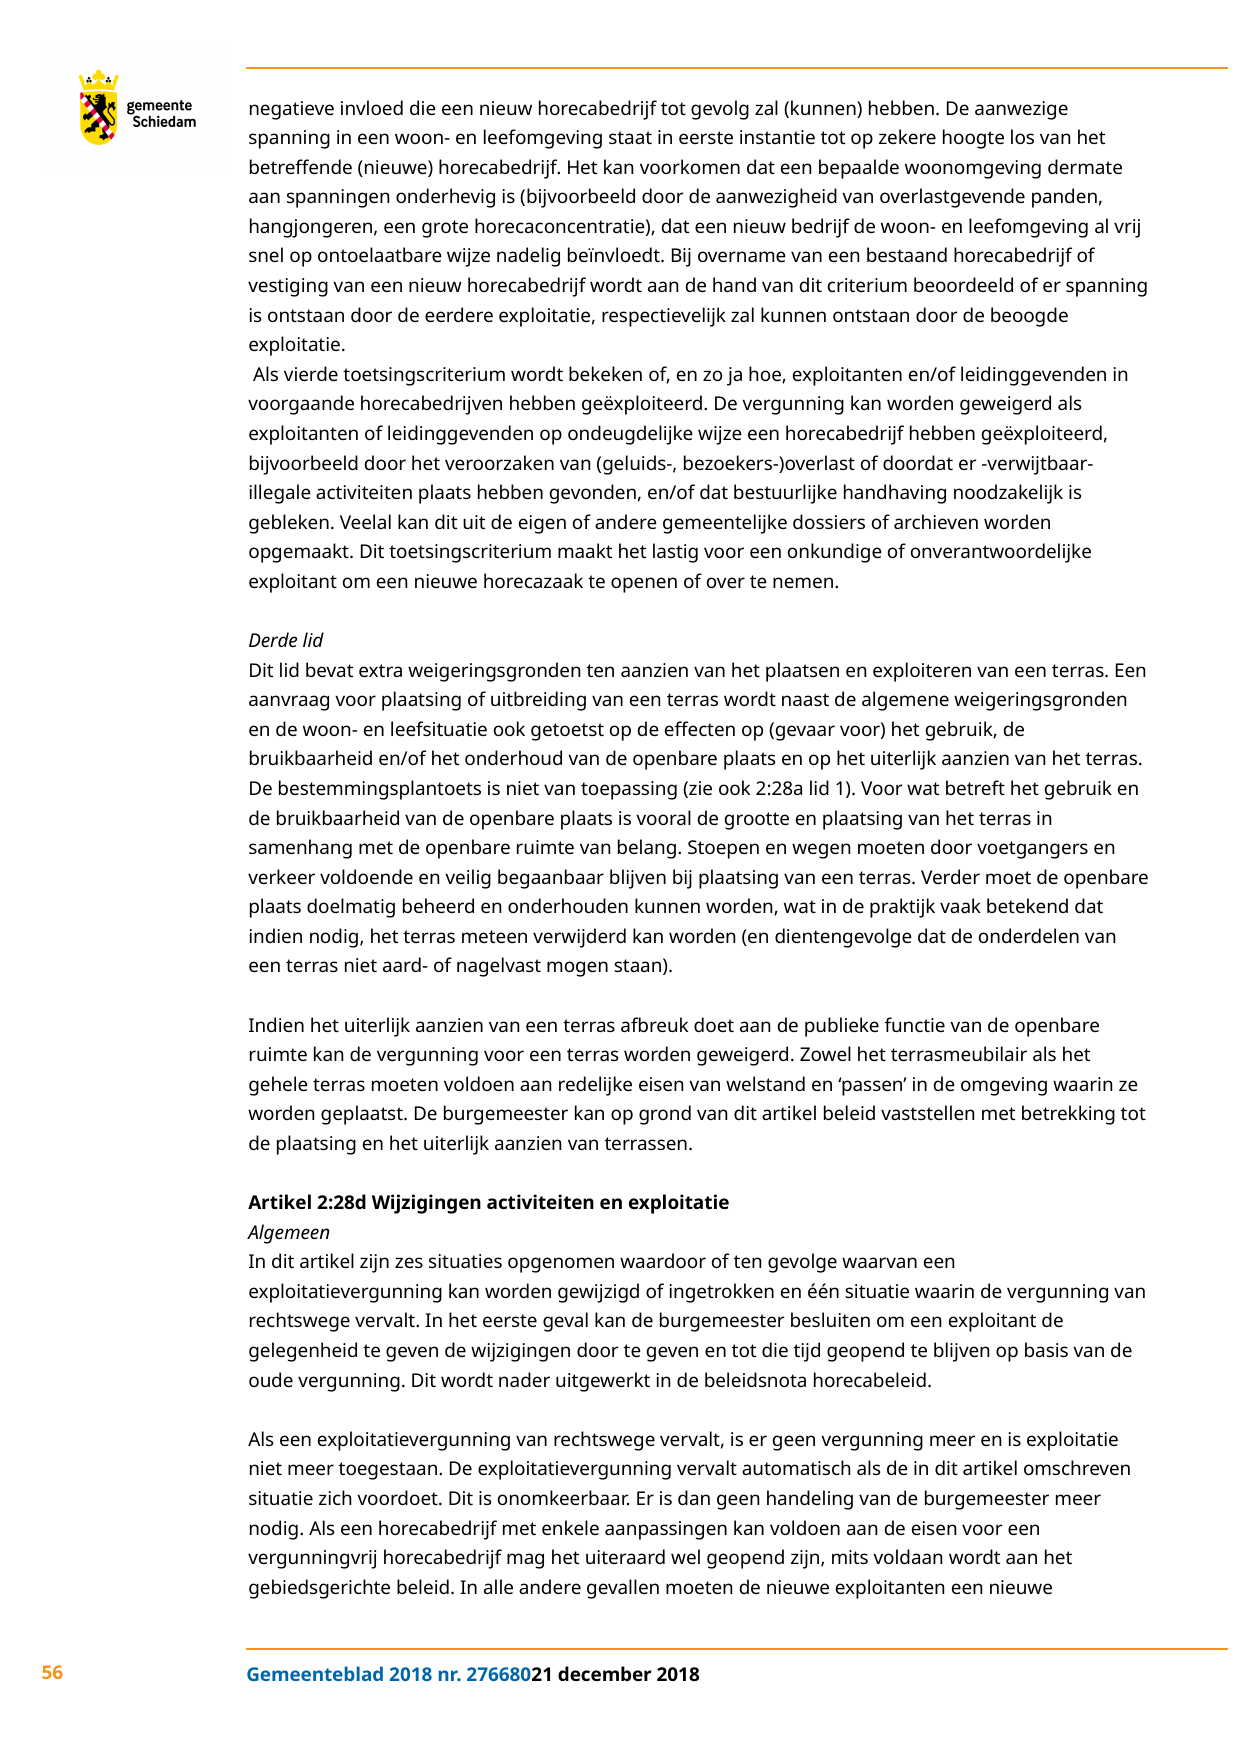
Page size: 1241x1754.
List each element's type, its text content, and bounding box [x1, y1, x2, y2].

text Indien het uiterlijk aanzien van een terras afbreuk doet aan de publieke functie van de openbare ruimte kan de vergunning voor een terras worden geweigerd. Zowel het terrasmeubilair als het gehele terras moeten voldoen aan redelijke eisen van welstand en ‘passen’ in de omgeving waarin ze worden geplaatst. De burgemeester kan op grond van dit artikel beleid vaststellen met betrekking tot de plaatsing en het uiterlijk aanzien van terrassen. [248, 1012, 1152, 1156]
text Als een exploitatievergunning van rechtswege vervalt, is er geen vergunning meer en is exploitatie niet meer toegestaan. De exploitatievergunning vervalt automatisch als de in dit artikel omschreven situatie zich voordoet. Dit is onomkeerbaar. Er is dan geen handeling van de burgemeester meer nodig. Als een horecabedrijf met enkele aanpassingen kan voldoen aan de eisen voor een vergunningvrij horecabedrijf mag het uiteraard wel geopend zijn, mits voldaan wordt aan het gebiedsgerichte beleid. In alle andere gevallen moeten de nieuwe exploitanten een nieuwe [248, 1426, 1152, 1600]
text In dit artikel zijn zes situaties opgenomen waardoor of ten gevolge waarvan een exploitatievergunning kan worden gewijzigd of ingetrokken en één situatie waarin de vergunning van rechtswege vervalt. In het eerste geval kan de burgemeester besluiten om een exploitant de gelegenheid te geven de wijzigingen door te geven en tot die tijd geopend te blijven op basis van de oude vergunning. Dit wordt nader uitgewerkt in de beleidsnota horecabeleid. [248, 1248, 1152, 1393]
text Als vierde toetsingscriterium wordt bekeken of, en zo ja hoe, exploitanten en/of leidinggevenden in voorgaande horecabedrijven hebben geëxploiteerd. De vergunning kan worden geweigerd als exploitanten of leidinggevenden op ondeugdelijke wijze een horecabedrijf hebben geëxploiteerd, bijvoorbeeld door het veroorzaken van (geluids-, bezoekers-)overlast of doordat er -verwijtbaar- illegale activiteiten plaats hebben gevonden, en/of dat bestuurlijke handhaving noodzakelijk is gebleken. Veelal kan dit uit de eigen of andere gemeentelijke dossiers of archieven worden opgemaakt. Dit toetsingscriterium maakt het lastig voor een onkundige of onverantwoordelijke exploitant om een nieuwe horecazaak te openen of over te nemen. [248, 361, 1152, 594]
text Algemeen [248, 1219, 1152, 1245]
text negatieve invloed die een nieuw horecabedrijf tot gevolg zal (kunnen) hebben. De aanwezige spanning in een woon- en leefomgeving staat in eerste instantie tot op zekere hoogte los van het betreffende (nieuwe) horecabedrijf. Het kan voorkomen dat een bepaalde woonomgeving dermate aan spanningen onderhevig is (bijvoorbeeld door de aanwezigheid van overlastgevende panden, hangjongeren, een grote horecaconcentratie), dat een nieuw bedrijf de woon- en leefomgeving al vrij snel op ontoelaatbare wijze nadelig beïnvloedt. Bij overname van een bestaand horecabedrijf of vestiging van een nieuw horecabedrijf wordt aan de hand van dit criterium beoordeeld of er spanning is ontstaan door de eerdere exploitatie, respectievelijk zal kunnen ontstaan door de beoogde exploitatie. [248, 95, 1152, 357]
text Dit lid bevat extra weigeringsgronden ten aanzien van het plaatsen en exploiteren van een terras. Een aanvraag voor plaatsing of uitbreiding van een terras wordt naast de algemene weigeringsgronden en de woon- en leefsituatie ook getoetst op de effecten op (gevaar voor) het gebruik, de bruikbaarheid en/of het onderhoud van de openbare plaats en op het uiterlijk aanzien van het terras. De bestemmingsplantoets is niet van toepassing (zie ook 2:28a lid 1). Voor wat betreft het gebruik en de bruikbaarheid van de openbare plaats is vooral de grootte en plaatsing van het terras in samenhang met de openbare ruimte van belang. Stoepen en wegen moeten door voetgangers en verkeer voldoende en veilig begaanbaar blijven bij plaatsing van een terras. Verder moet de openbare plaats doelmatig beheerd en onderhouden kunnen worden, wat in de praktijk vaak betekend dat indien nodig, het terras meteen verwijderd kan worden (en dientengevolge dat de onderdelen van een terras niet aard- of nagelvast mogen staan). [248, 657, 1152, 978]
text Artikel 2:28d Wijzigingen activiteiten en exploitatie [248, 1189, 1152, 1215]
picture [41, 47, 231, 172]
text Derde lid [248, 627, 1152, 653]
